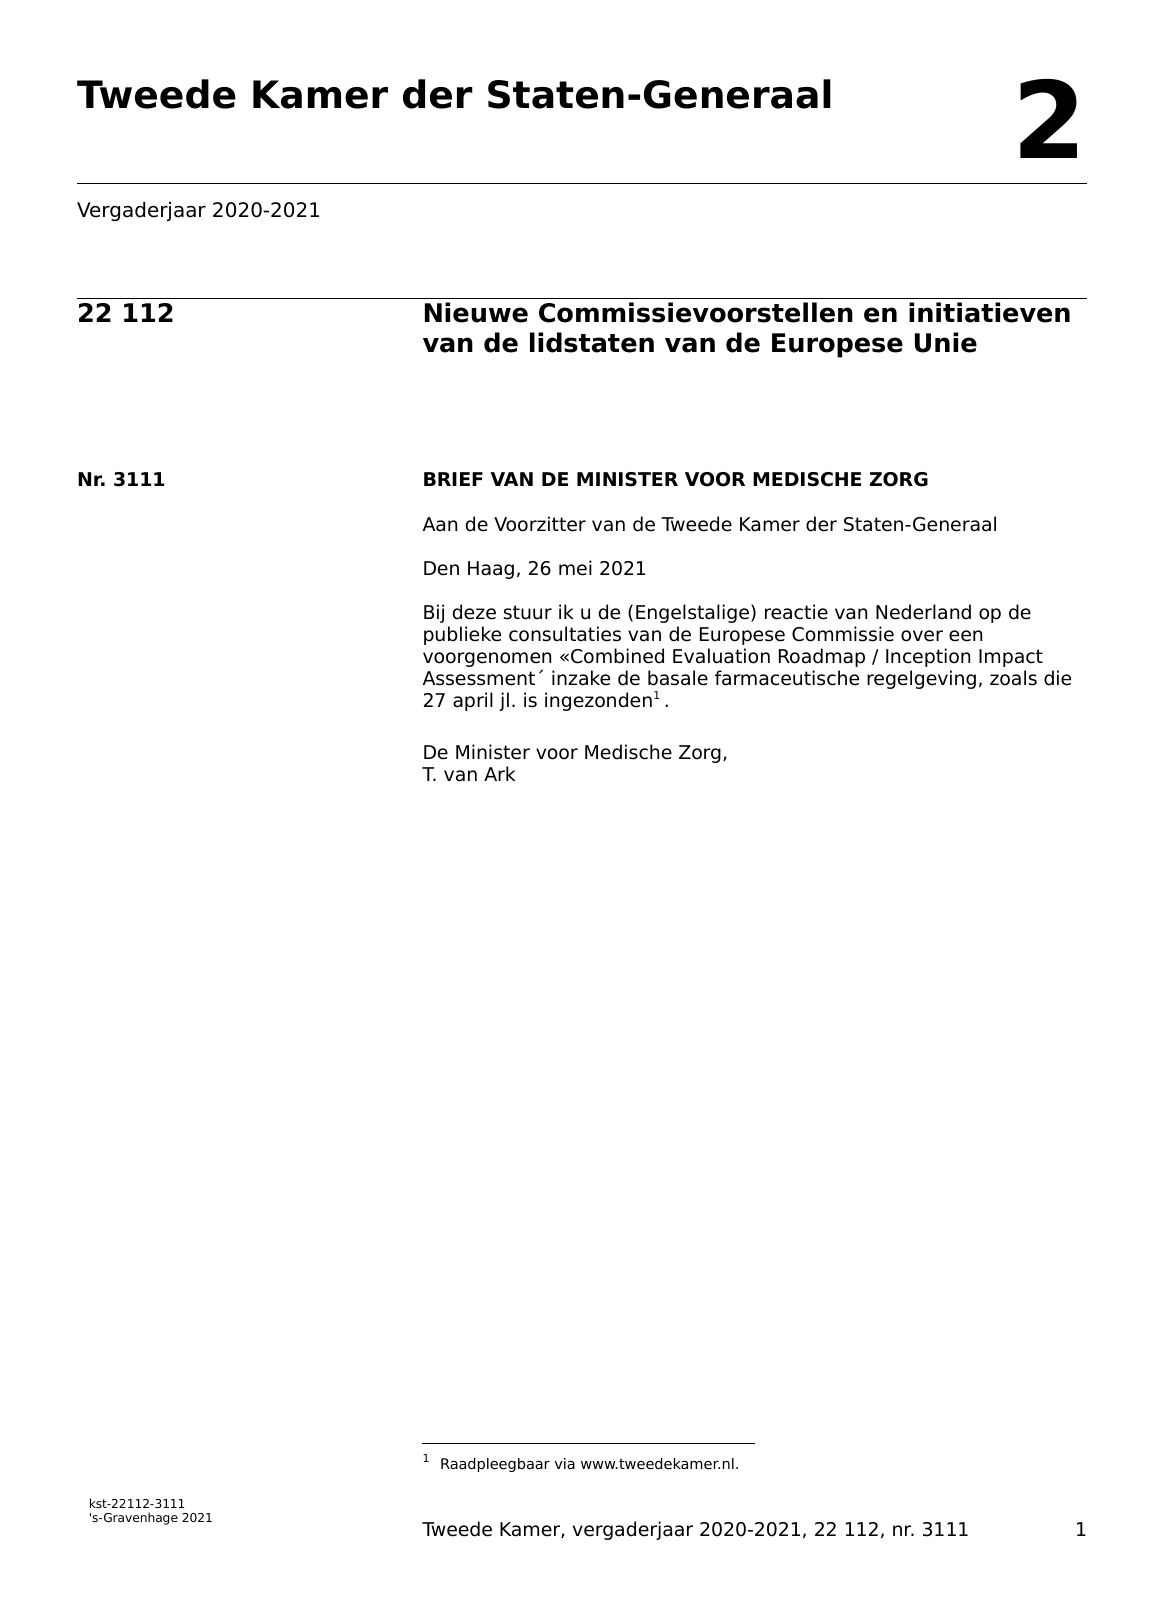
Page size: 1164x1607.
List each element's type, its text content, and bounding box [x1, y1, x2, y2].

text Aan de Voorzitter van de Tweede Kamer der Staten-Generaal [422, 513, 1087, 536]
text kst-22112-3111 [88, 1497, 323, 1511]
text De Minister voor Medische Zorg, T. van Ark [422, 742, 1087, 786]
table_header 2 [886, 59, 1087, 183]
subtitle Nr. 3111 BRIEF VAN DE MINISTER VOOR MEDISCHE ZORG [77, 469, 1087, 491]
text Den Haag, 26 mei 2021 [422, 558, 1087, 580]
text 's-Gravenhage 2021 [88, 1511, 323, 1525]
table_header Tweede Kamer der Staten-Generaal [77, 59, 886, 183]
table_cell Vergaderjaar 2020-2021 [77, 184, 1087, 298]
subtitle 22 112 Nieuwe Commissievoorstellen en initiatieven van de lidstaten van de Europese Unie [77, 299, 1087, 358]
text Bij deze stuur ik u de (Engelstalige) reactie van Nederland op de publieke consultaties van de Europese Commissie over een voorgenomen «Combined Evaluation Roadmap / Inception Impact Assessmentˊ inzake de basale farmaceutische regelgeving, zoals die 27 april jl. is ingezonden. [422, 602, 1087, 712]
text Raadpleegbaar via www.tweedekamer.nl. [422, 1452, 1087, 1474]
